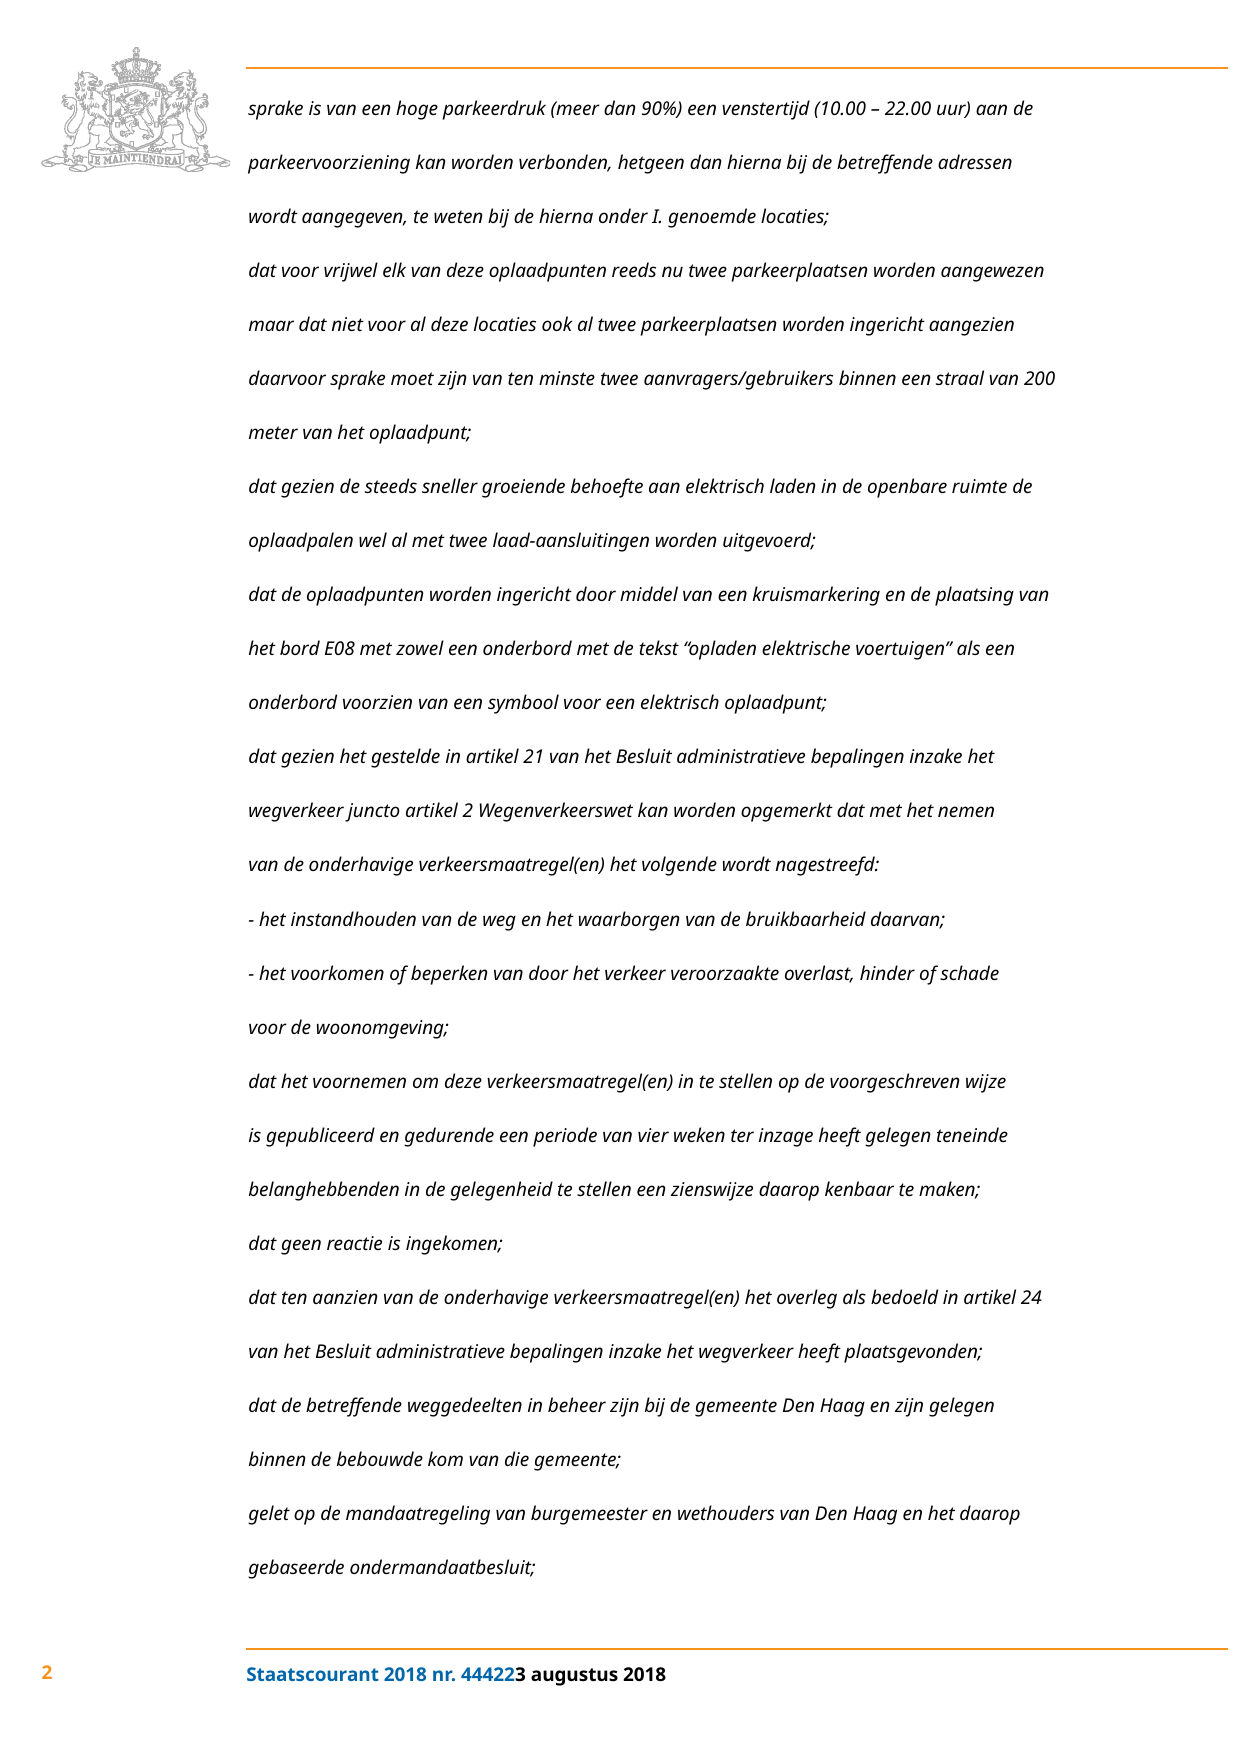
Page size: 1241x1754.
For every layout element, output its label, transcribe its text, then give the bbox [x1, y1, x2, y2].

text is gepubliceerd en gedurende een periode van vier weken ter inzage heeft gelegen teneinde [248, 1122, 1152, 1148]
text dat de oplaadpunten worden ingericht door middel van een kruismarkering en de plaatsing van [248, 581, 1152, 607]
text onderbord voorzien van een symbool voor een elektrisch oplaadpunt; [248, 689, 1152, 715]
text dat het voornemen om deze verkeersmaatregel(en) in te stellen op de voorgeschreven wijze [248, 1068, 1152, 1094]
text dat de betreffende weggedeelten in beheer zijn bij de gemeente Den Haag en zijn gelegen [248, 1392, 1152, 1418]
text van het Besluit administratieve bepalingen inzake het wegverkeer heeft plaatsgevonden; [248, 1338, 1152, 1364]
text daarvoor sprake moet zijn van ten minste twee aanvragers/gebruikers binnen een straal van 200 [248, 365, 1152, 391]
text gelet op de mandaatregeling van burgemeester en wethouders van Den Haag en het daarop [248, 1500, 1152, 1526]
text dat geen reactie is ingekomen; [248, 1230, 1152, 1256]
text - het instandhouden van de weg en het waarborgen van de bruikbaarheid daarvan; [248, 906, 1152, 931]
text voor de woonomgeving; [248, 1014, 1152, 1039]
text dat voor vrijwel elk van deze oplaadpunten reeds nu twee parkeerplaatsen worden aangewezen [248, 257, 1152, 283]
text dat gezien het gestelde in artikel 21 van het Besluit administratieve bepalingen inzake het [248, 743, 1152, 769]
text binnen de bebouwde kom van die gemeente; [248, 1446, 1152, 1472]
text belanghebbenden in de gelegenheid te stellen een zienswijze daarop kenbaar te maken; [248, 1176, 1152, 1202]
text van de onderhavige verkeersmaatregel(en) het volgende wordt nagestreefd: [248, 852, 1152, 877]
text wordt aangegeven, te weten bij de hierna onder I. genoemde locaties; [248, 203, 1152, 229]
text parkeervoorziening kan worden verbonden, hetgeen dan hierna bij de betreffende adressen [248, 149, 1152, 174]
text maar dat niet voor al deze locaties ook al twee parkeerplaatsen worden ingericht aangezien [248, 311, 1152, 337]
text het bord E08 met zowel een onderbord met de tekst “opladen elektrische voertuigen” als een [248, 635, 1152, 661]
text - het voorkomen of beperken van door het verkeer veroorzaakte overlast, hinder of schade [248, 960, 1152, 986]
text gebaseerde ondermandaatbesluit; [248, 1554, 1152, 1580]
text dat gezien de steeds sneller groeiende behoefte aan elektrisch laden in de openbare ruimte de [248, 473, 1152, 499]
text meter van het oplaadpunt; [248, 419, 1152, 445]
text sprake is van een hoge parkeerdruk (meer dan 90%) een venstertijd (10.00 – 22.00 uur) aan de [248, 95, 1152, 121]
picture [41, 47, 231, 172]
text oplaadpalen wel al met twee laad-aansluitingen worden uitgevoerd; [248, 527, 1152, 553]
text wegverkeer juncto artikel 2 Wegenverkeerswet kan worden opgemerkt dat met het nemen [248, 798, 1152, 823]
text dat ten aanzien van de onderhavige verkeersmaatregel(en) het overleg als bedoeld in artikel 24 [248, 1284, 1152, 1310]
